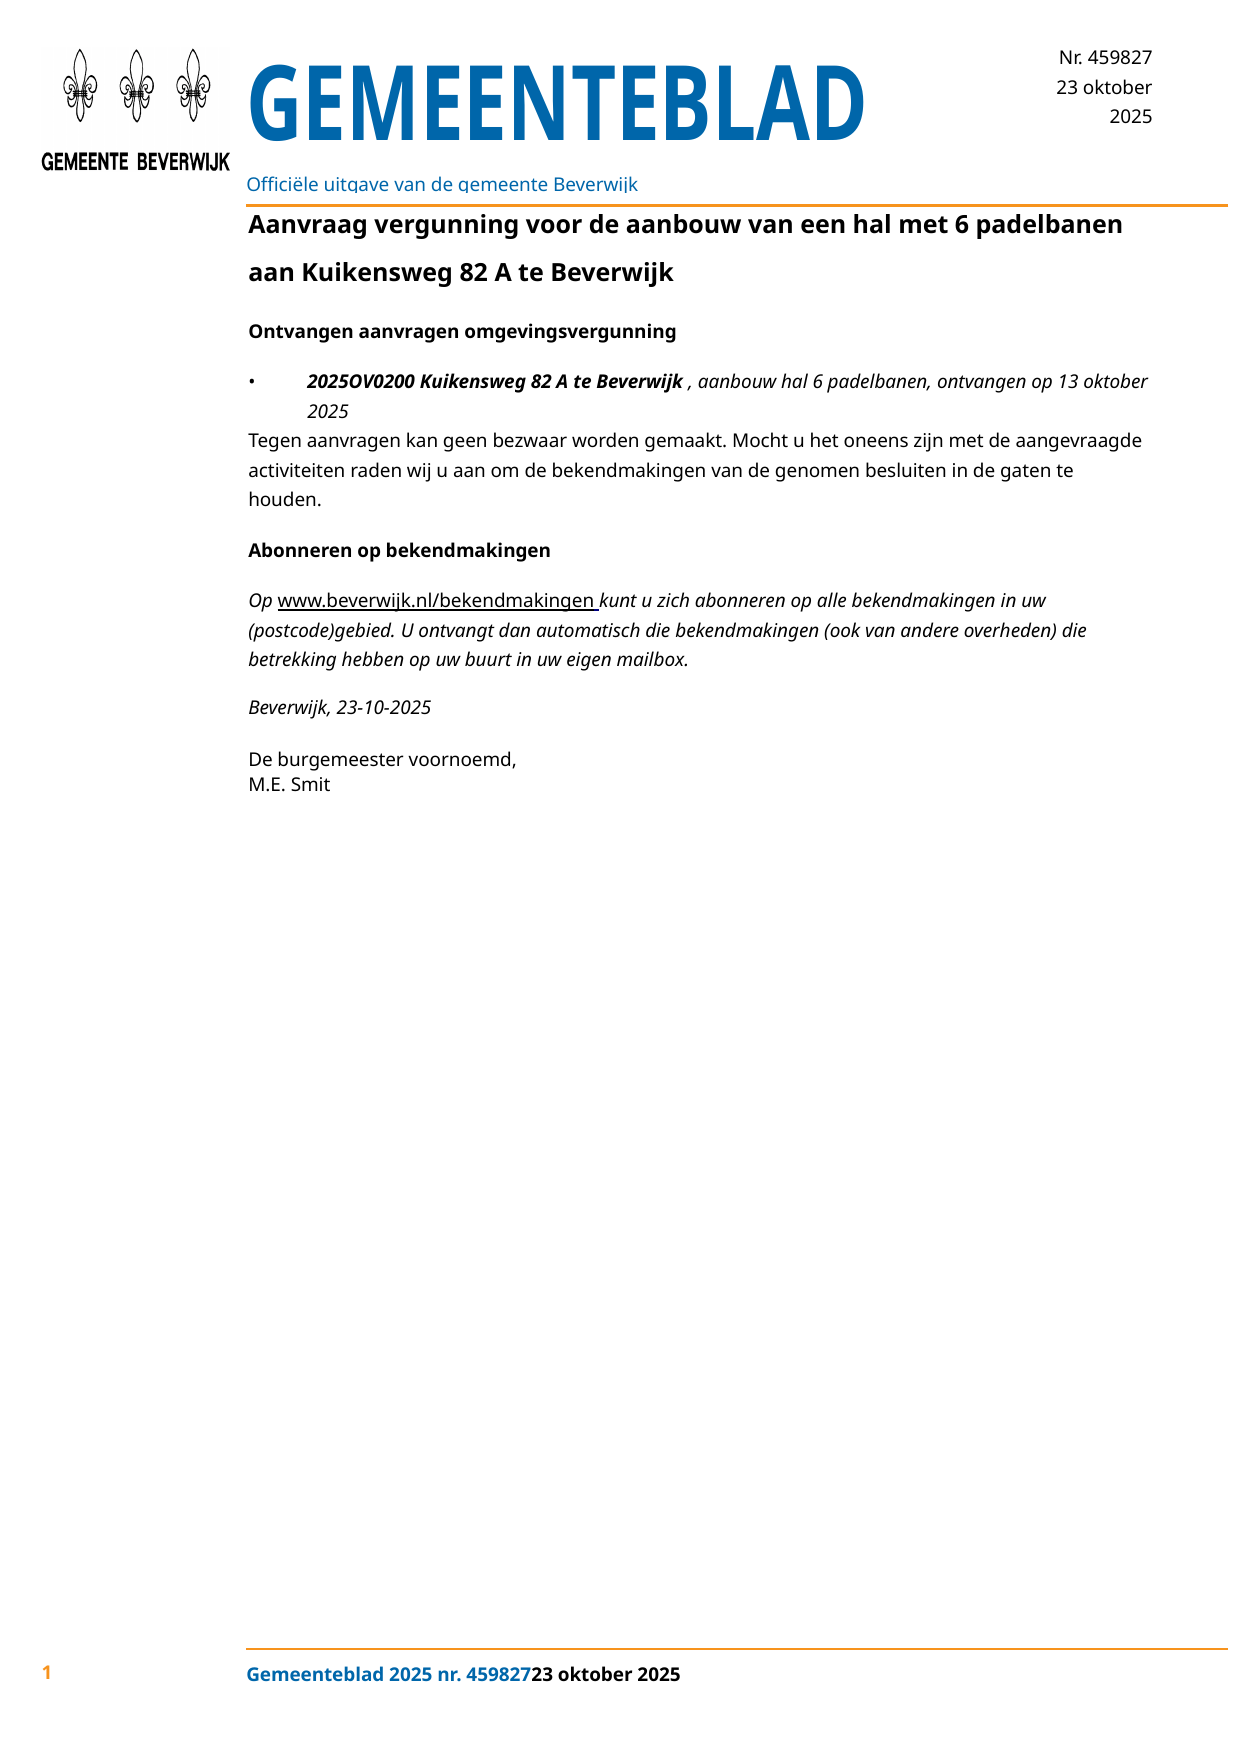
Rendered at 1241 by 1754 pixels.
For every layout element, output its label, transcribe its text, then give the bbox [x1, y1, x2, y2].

text Tegen aanvragen kan geen bezwaar worden gemaakt. Mocht u het oneens zijn met de aangevraagde activiteiten raden wij u aan om de bekendmakingen van de genomen besluiten in de gaten te houden. [248, 427, 1152, 512]
text De burgemeester voornoemd, [248, 746, 1152, 772]
text Aanvraag vergunning voor de aanbouw van een hal met 6 padelbanen aan Kuikensweg 82 A te Beverwijk [248, 207, 1152, 288]
text Abonneren op bekendmakingen [248, 537, 1152, 563]
text Beverwijk, 23-10-2025 [248, 694, 1152, 720]
text M.E. Smit [248, 772, 1152, 797]
list 2025OV0200 Kuikensweg 82 A te Beverwijk , aanbouw hal 6 padelbanen, ontvangen op 13 oktober 2025 [248, 368, 1152, 424]
picture [41, 47, 231, 172]
text Ontvangen aanvragen omgevingsvergunning [248, 318, 1152, 344]
text Op www.beverwijk.nl/bekendmakingen kunt u zich abonneren op alle bekendmakingen in uw (postcode)gebied. U ontvangt dan automatisch die bekendmakingen (ook van andere overheden) die betrekking hebben op uw buurt in uw eigen mailbox. [248, 587, 1152, 672]
